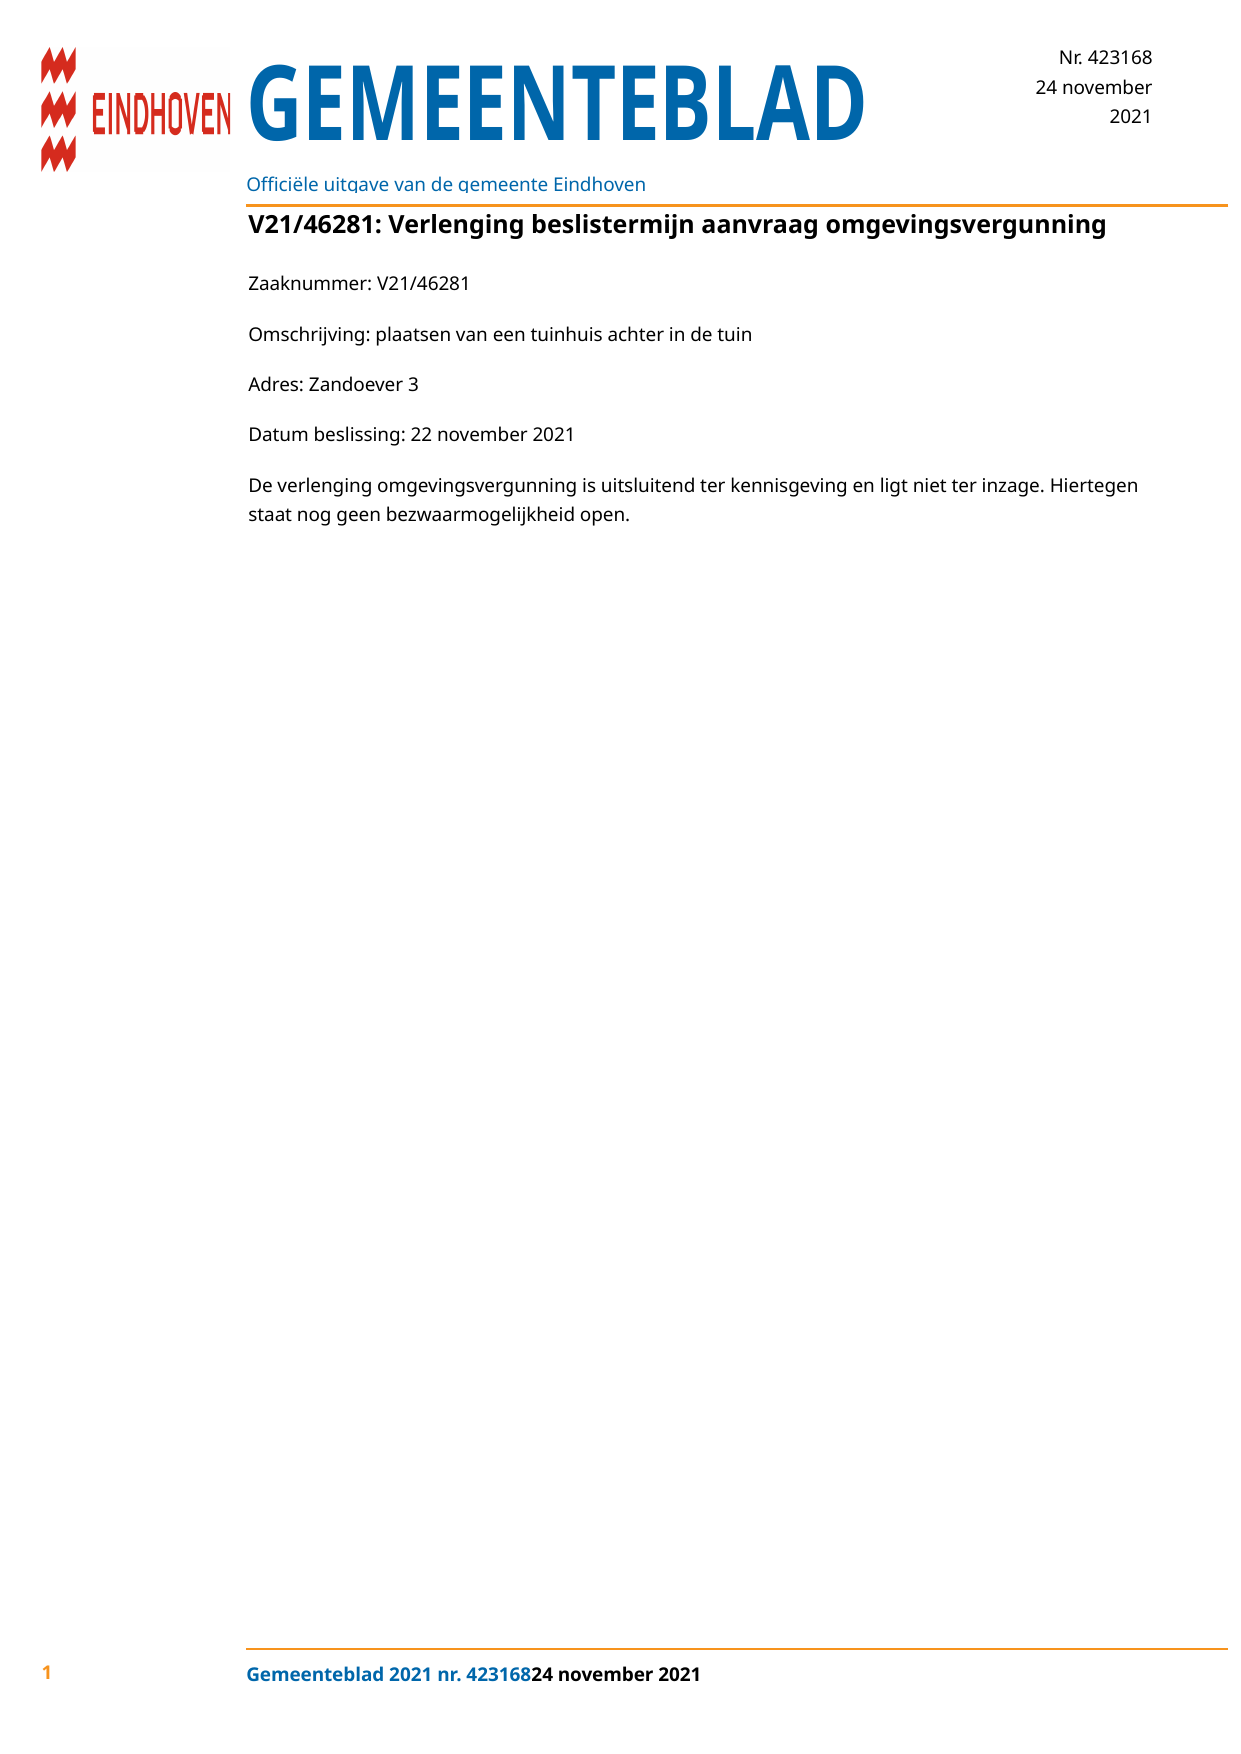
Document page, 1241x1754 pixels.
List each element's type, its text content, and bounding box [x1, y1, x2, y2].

text Zaaknummer: V21/46281 [248, 270, 1152, 296]
picture [41, 47, 231, 172]
text De verlenging omgevingsvergunning is uitsluitend ter kennisgeving en ligt niet ter inzage. Hiertegen staat nog geen bezwaarmogelijkheid open. [248, 472, 1152, 527]
text V21/46281: Verlenging beslistermijn aanvraag omgevingsvergunning [248, 207, 1152, 241]
text Datum beslissing: 22 november 2021 [248, 422, 1152, 447]
text Adres: Zandoever 3 [248, 371, 1152, 397]
text Omschrijving: plaatsen van een tuinhuis achter in de tuin [248, 321, 1152, 346]
